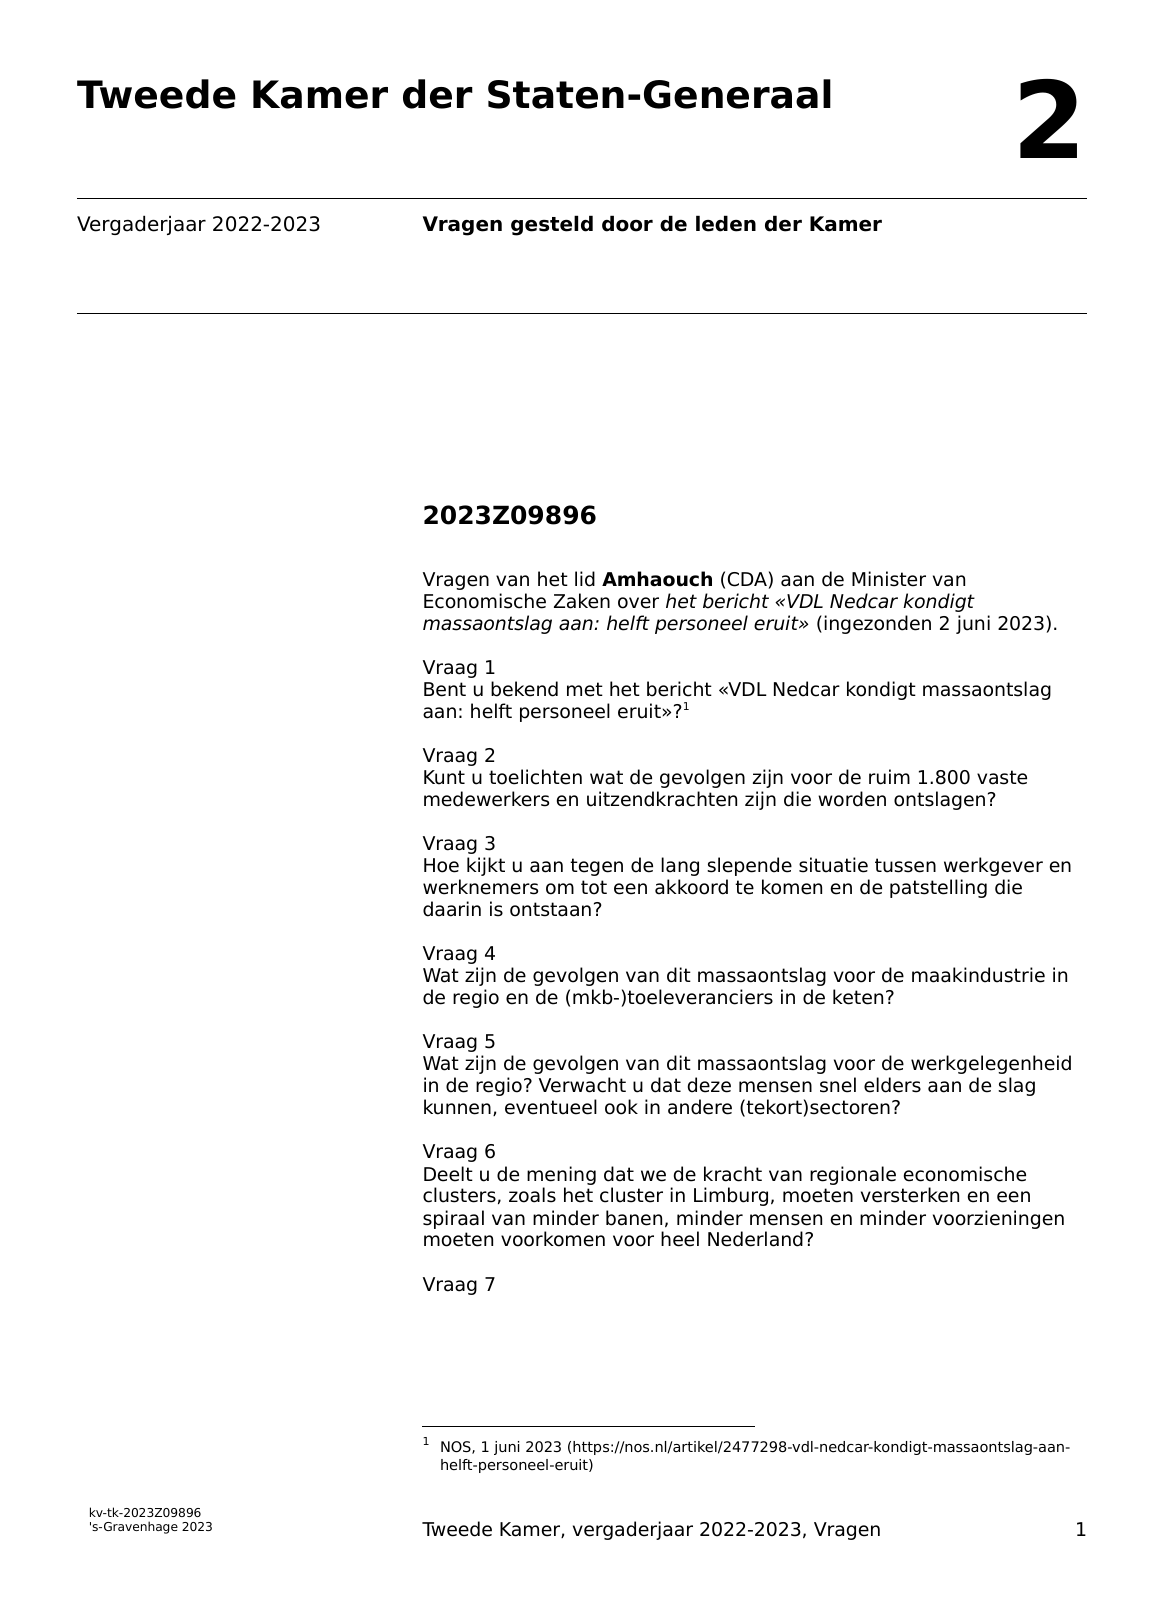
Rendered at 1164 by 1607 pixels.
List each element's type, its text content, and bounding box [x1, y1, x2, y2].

text Wat zijn de gevolgen van dit massaontslag voor de werkgelegenheid in de regio? Verwacht u dat deze mensen snel elders aan de slag kunnen, eventueel ook in andere (tekort)sectoren? [422, 1053, 1087, 1119]
table_header Tweede Kamer der Staten-Generaal [77, 59, 886, 198]
text Vraag 2 [422, 745, 1087, 767]
text kv-tk-2023Z09896 [88, 1506, 323, 1520]
text Bent u bekend met het bericht «VDL Nedcar kondigt massaontslag aan: helft personeel eruit»? [422, 679, 1087, 723]
table_cell Vragen gesteld door de leden der Kamer [422, 199, 1087, 313]
text 's-Gravenhage 2023 [88, 1520, 323, 1534]
text Vraag 3 [422, 833, 1087, 855]
text 2023Z09896 [422, 501, 1087, 531]
text Vraag 5 [422, 1031, 1087, 1053]
text Vragen van het lid Amhaouch (CDA) aan de Minister van Economische Zaken over het bericht «VDL Nedcar kondigt massaontslag aan: helft personeel eruit» (ingezonden 2 juni 2023). [422, 569, 1087, 635]
text Vraag 7 [422, 1273, 1087, 1296]
text Vraag 4 [422, 943, 1087, 965]
table_cell Vergaderjaar 2022-2023 [77, 199, 422, 313]
text Deelt u de mening dat we de kracht van regionale economische clusters, zoals het cluster in Limburg, moeten versterken en een spiraal van minder banen, minder mensen en minder voorzieningen moeten voorkomen voor heel Nederland? [422, 1163, 1087, 1251]
text Hoe kijkt u aan tegen de lang slepende situatie tussen werkgever en werknemers om tot een akkoord te komen en de patstelling die daarin is ontstaan? [422, 855, 1087, 921]
table_header 2 [886, 59, 1087, 198]
text Vraag 1 [422, 657, 1087, 679]
text Wat zijn de gevolgen van dit massaontslag voor de maakindustrie in de regio en de (mkb-)toeleveranciers in de keten? [422, 965, 1087, 1009]
text Kunt u toelichten wat de gevolgen zijn voor de ruim 1.800 vaste medewerkers en uitzendkrachten zijn die worden ontslagen? [422, 767, 1087, 811]
text NOS, 1 juni 2023 (https://nos.nl/artikel/2477298-vdl-nedcar-kondigt-massaontslag-aan-helft-personeel-eruit) [422, 1435, 1087, 1474]
text Vraag 6 [422, 1141, 1087, 1163]
